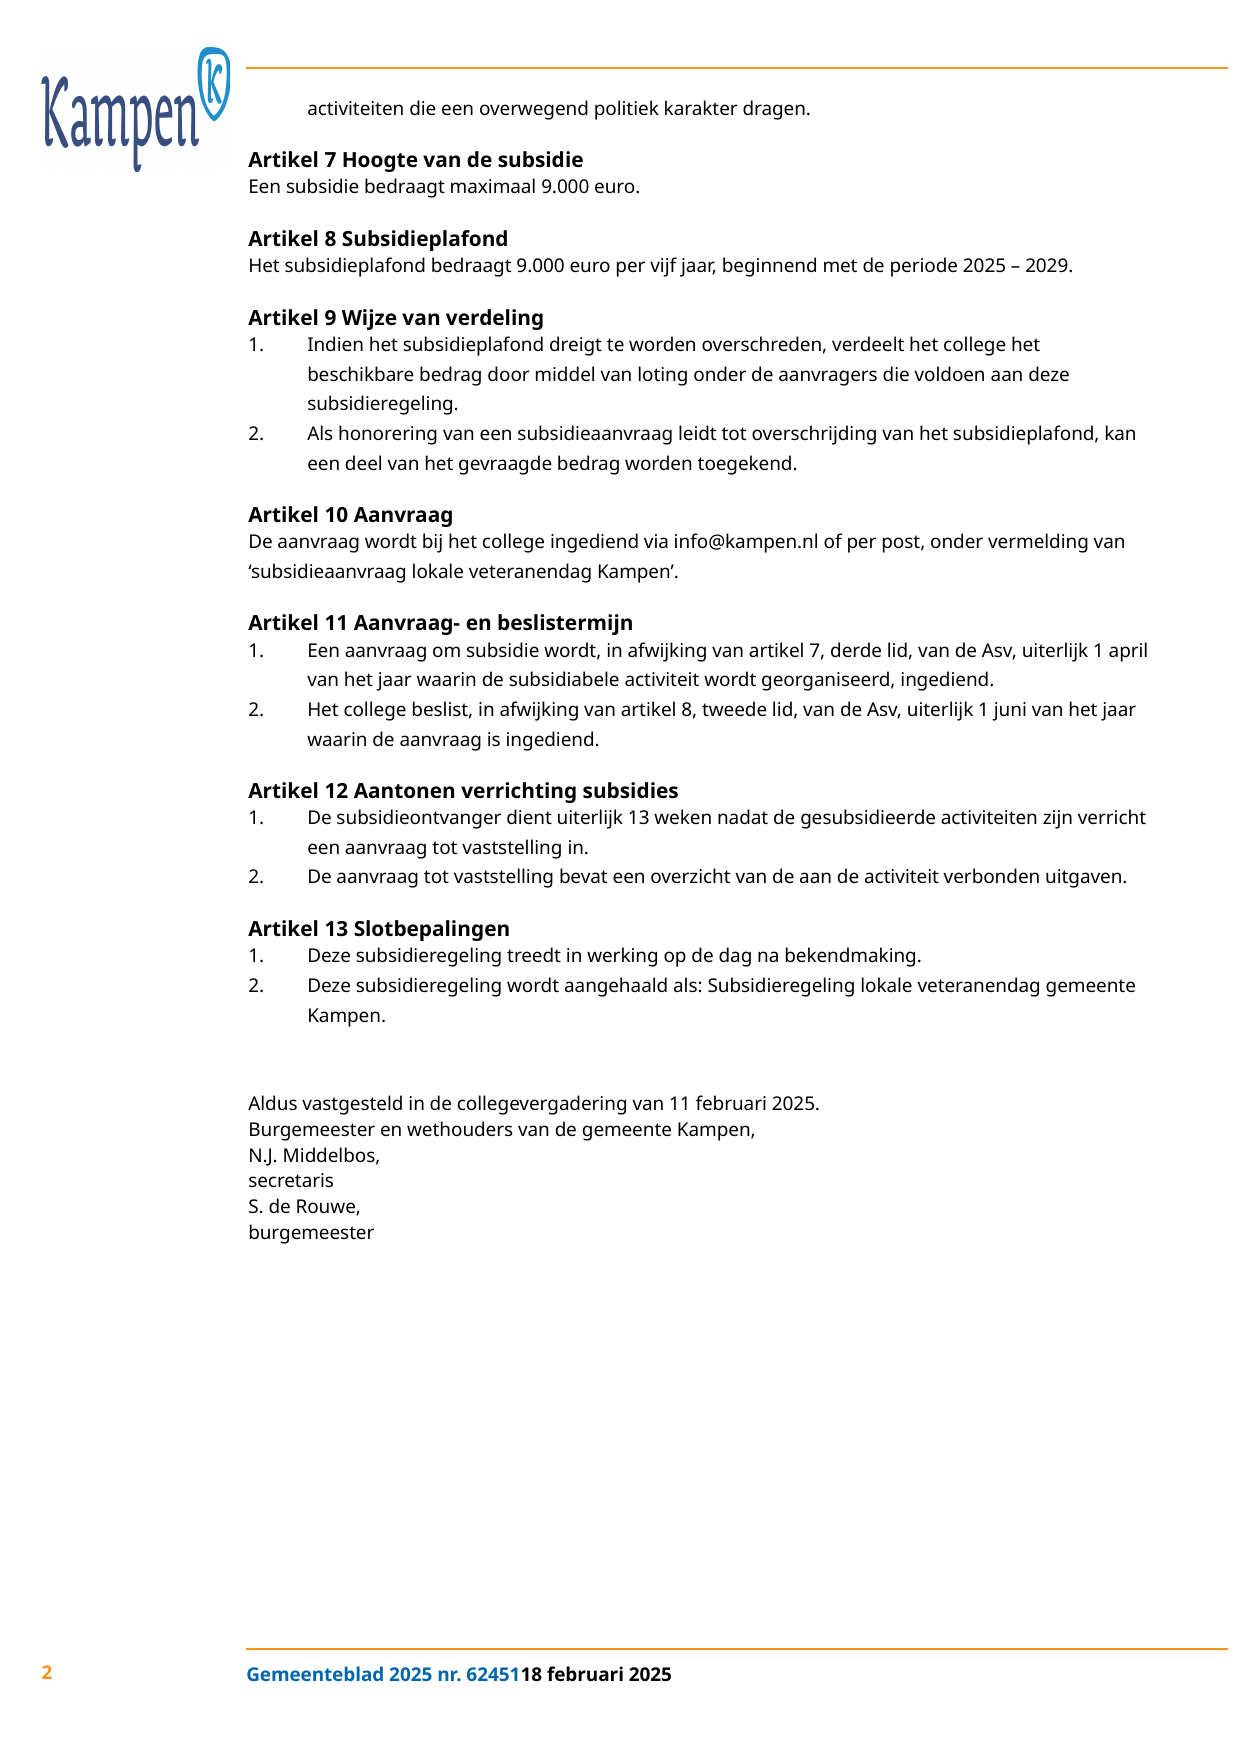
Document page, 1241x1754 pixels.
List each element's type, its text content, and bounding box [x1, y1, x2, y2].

text Artikel 10 Aanvraag [248, 500, 1152, 528]
text secretaris [248, 1168, 1152, 1193]
text burgemeester [248, 1219, 1152, 1245]
text S. de Rouwe, [248, 1193, 1152, 1219]
text N.J. Middelbos, [248, 1142, 1152, 1168]
list Als honorering van een subsidieaanvraag leidt tot overschrijding van het subsidieplafond, kan een deel van het gevraagde bedrag worden toegekend. [248, 420, 1152, 475]
text Het subsidieplafond bedraagt 9.000 euro per vijf jaar, beginnend met de periode 2025 – 2029. [248, 252, 1152, 278]
text Een subsidie bedraagt maximaal 9.000 euro. [248, 174, 1152, 199]
list activiteiten die een overwegend politiek karakter dragen. [248, 95, 1152, 121]
text Artikel 9 Wijze van verdeling [248, 303, 1152, 331]
text Burgemeester en wethouders van de gemeente Kampen, [248, 1116, 1152, 1142]
text Artikel 12 Aantonen verrichting subsidies [248, 776, 1152, 804]
text Artikel 8 Subsidieplafond [248, 224, 1152, 252]
list De aanvraag tot vaststelling bevat een overzicht van de aan de activiteit verbonden uitgaven. [248, 864, 1152, 889]
text De aanvraag wordt bij het college ingediend via info@kampen.nl of per post, onder vermelding van ‘subsidieaanvraag lokale veteranendag Kampen’. [248, 528, 1152, 584]
list De subsidieontvanger dient uiterlijk 13 weken nadat de gesubsidieerde activiteiten zijn verricht een aanvraag tot vaststelling in. [248, 804, 1152, 860]
text Artikel 13 Slotbepalingen [248, 914, 1152, 943]
text Aldus vastgesteld in de collegevergadering van 11 februari 2025. [248, 1091, 1152, 1116]
list Deze subsidieregeling wordt aangehaald als: Subsidieregeling lokale veteranendag gemeente Kampen. [248, 972, 1152, 1027]
text Artikel 7 Hoogte van de subsidie [248, 145, 1152, 174]
list Het college beslist, in afwijking van artikel 8, tweede lid, van de Asv, uiterlijk 1 juni van het jaar waarin de aanvraag is ingediend. [248, 696, 1152, 751]
picture [41, 47, 231, 172]
list Een aanvraag om subsidie wordt, in afwijking van artikel 7, derde lid, van de Asv, uiterlijk 1 april van het jaar waarin de subsidiabele activiteit wordt georganiseerd, ingediend. [248, 637, 1152, 692]
list Indien het subsidieplafond dreigt te worden overschreden, verdeelt het college het beschikbare bedrag door middel van loting onder de aanvragers die voldoen aan deze subsidieregeling. [248, 331, 1152, 416]
list Deze subsidieregeling treedt in werking op de dag na bekendmaking. [248, 943, 1152, 968]
text Artikel 11 Aanvraag- en beslistermijn [248, 608, 1152, 637]
